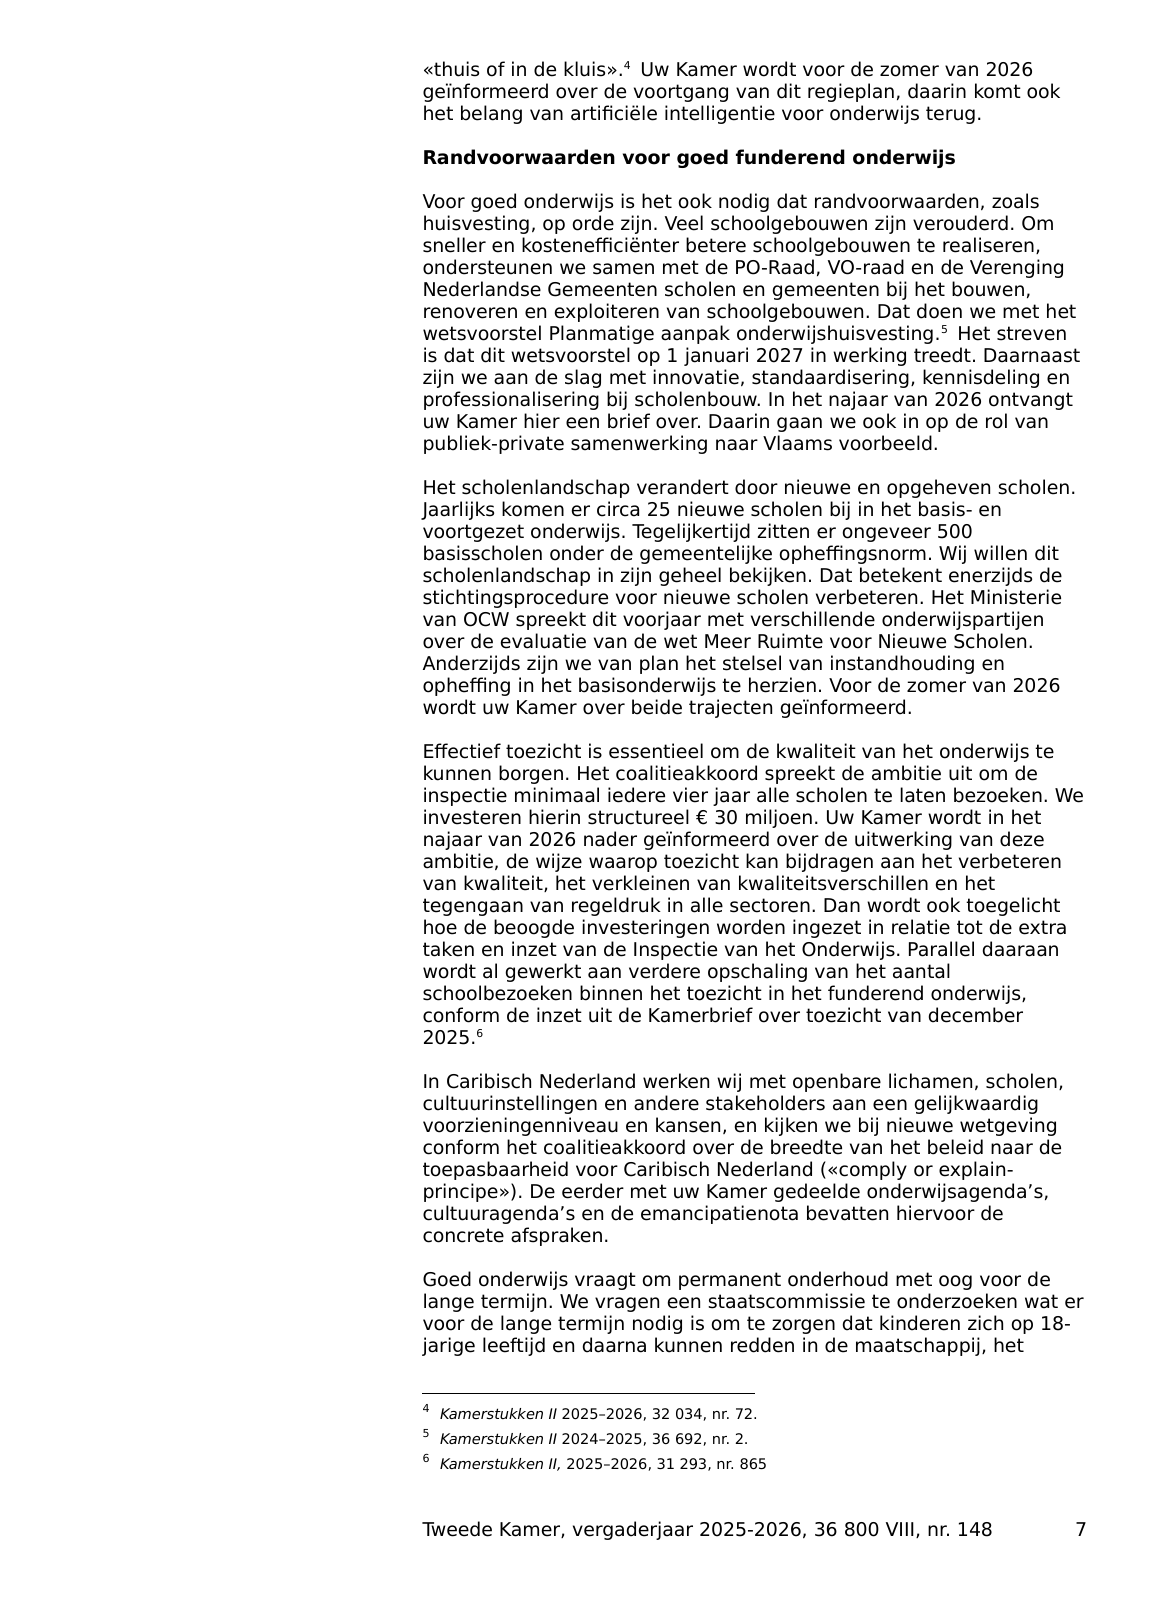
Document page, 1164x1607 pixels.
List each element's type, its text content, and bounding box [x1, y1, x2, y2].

text Voor goed onderwijs is het ook nodig dat randvoorwaarden, zoals huisvesting, op orde zijn. Veel schoolgebouwen zijn verouderd. Om sneller en kostenefficiënter betere schoolgebouwen te realiseren, ondersteunen we samen met de PO-Raad, VO-raad en de Verenging Nederlandse Gemeenten scholen en gemeenten bij het bouwen, renoveren en exploiteren van schoolgebouwen. Dat doen we met het wetsvoorstel Planmatige aanpak onderwijshuisvesting. Het streven is dat dit wetsvoorstel op 1 januari 2027 in werking treedt. Daarnaast zijn we aan de slag met innovatie, standaardisering, kennisdeling en professionalisering bij scholenbouw. In het najaar van 2026 ontvangt uw Kamer hier een brief over. Daarin gaan we ook in op de rol van publiek-private samenwerking naar Vlaams voorbeeld. [422, 191, 1087, 455]
subtitle Randvoorwaarden voor goed funderend onderwijs [422, 147, 1087, 169]
text Effectief toezicht is essentieel om de kwaliteit van het onderwijs te kunnen borgen. Het coalitieakkoord spreekt de ambitie uit om de inspectie minimaal iedere vier jaar alle scholen te laten bezoeken. We investeren hierin structureel € 30 miljoen. Uw Kamer wordt in het najaar van 2026 nader geïnformeerd over de uitwerking van deze ambitie, de wijze waarop toezicht kan bijdragen aan het verbeteren van kwaliteit, het verkleinen van kwaliteitsverschillen en het tegengaan van regeldruk in alle sectoren. Dan wordt ook toegelicht hoe de beoogde investeringen worden ingezet in relatie tot de extra taken en inzet van de Inspectie van het Onderwijs. Parallel daaraan wordt al gewerkt aan verdere opschaling van het aantal schoolbezoeken binnen het toezicht in het funderend onderwijs, conform de inzet uit de Kamerbrief over toezicht van december 2025. [422, 741, 1087, 1049]
text Kamerstukken II, 2025–2026, 31 293, nr. 865 [422, 1452, 1087, 1474]
text Kamerstukken II 2024–2025, 36 692, nr. 2. [422, 1427, 1087, 1449]
text Goed onderwijs vraagt om permanent onderhoud met oog voor de lange termijn. We vragen een staatscommissie te onderzoeken wat er voor de lange termijn nodig is om te zorgen dat kinderen zich op 18-jarige leeftijd en daarna kunnen redden in de maatschappij, het [422, 1269, 1087, 1357]
text «thuis of in de kluis». Uw Kamer wordt voor de zomer van 2026 geïnformeerd over de voortgang van dit regieplan, daarin komt ook het belang van artificiële intelligentie voor onderwijs terug. [422, 59, 1087, 125]
text Kamerstukken II 2025–2026, 32 034, nr. 72. [422, 1402, 1087, 1424]
text Het scholenlandschap verandert door nieuwe en opgeheven scholen. Jaarlijks komen er circa 25 nieuwe scholen bij in het basis- en voortgezet onderwijs. Tegelijkertijd zitten er ongeveer 500 basisscholen onder de gemeentelijke opheffingsnorm. Wij willen dit scholenlandschap in zijn geheel bekijken. Dat betekent enerzijds de stichtingsprocedure voor nieuwe scholen verbeteren. Het Ministerie van OCW spreekt dit voorjaar met verschillende onderwijspartijen over de evaluatie van de wet Meer Ruimte voor Nieuwe Scholen. Anderzijds zijn we van plan het stelsel van instandhouding en opheffing in het basisonderwijs te herzien. Voor de zomer van 2026 wordt uw Kamer over beide trajecten geïnformeerd. [422, 477, 1087, 719]
text In Caribisch Nederland werken wij met openbare lichamen, scholen, cultuurinstellingen en andere stakeholders aan een gelijkwaardig voorzieningenniveau en kansen, en kijken we bij nieuwe wetgeving conform het coalitieakkoord over de breedte van het beleid naar de toepasbaarheid voor Caribisch Nederland («comply or explain-principe»). De eerder met uw Kamer gedeelde onderwijsagenda’s, cultuuragenda’s en de emancipatienota bevatten hiervoor de concrete afspraken. [422, 1071, 1087, 1247]
